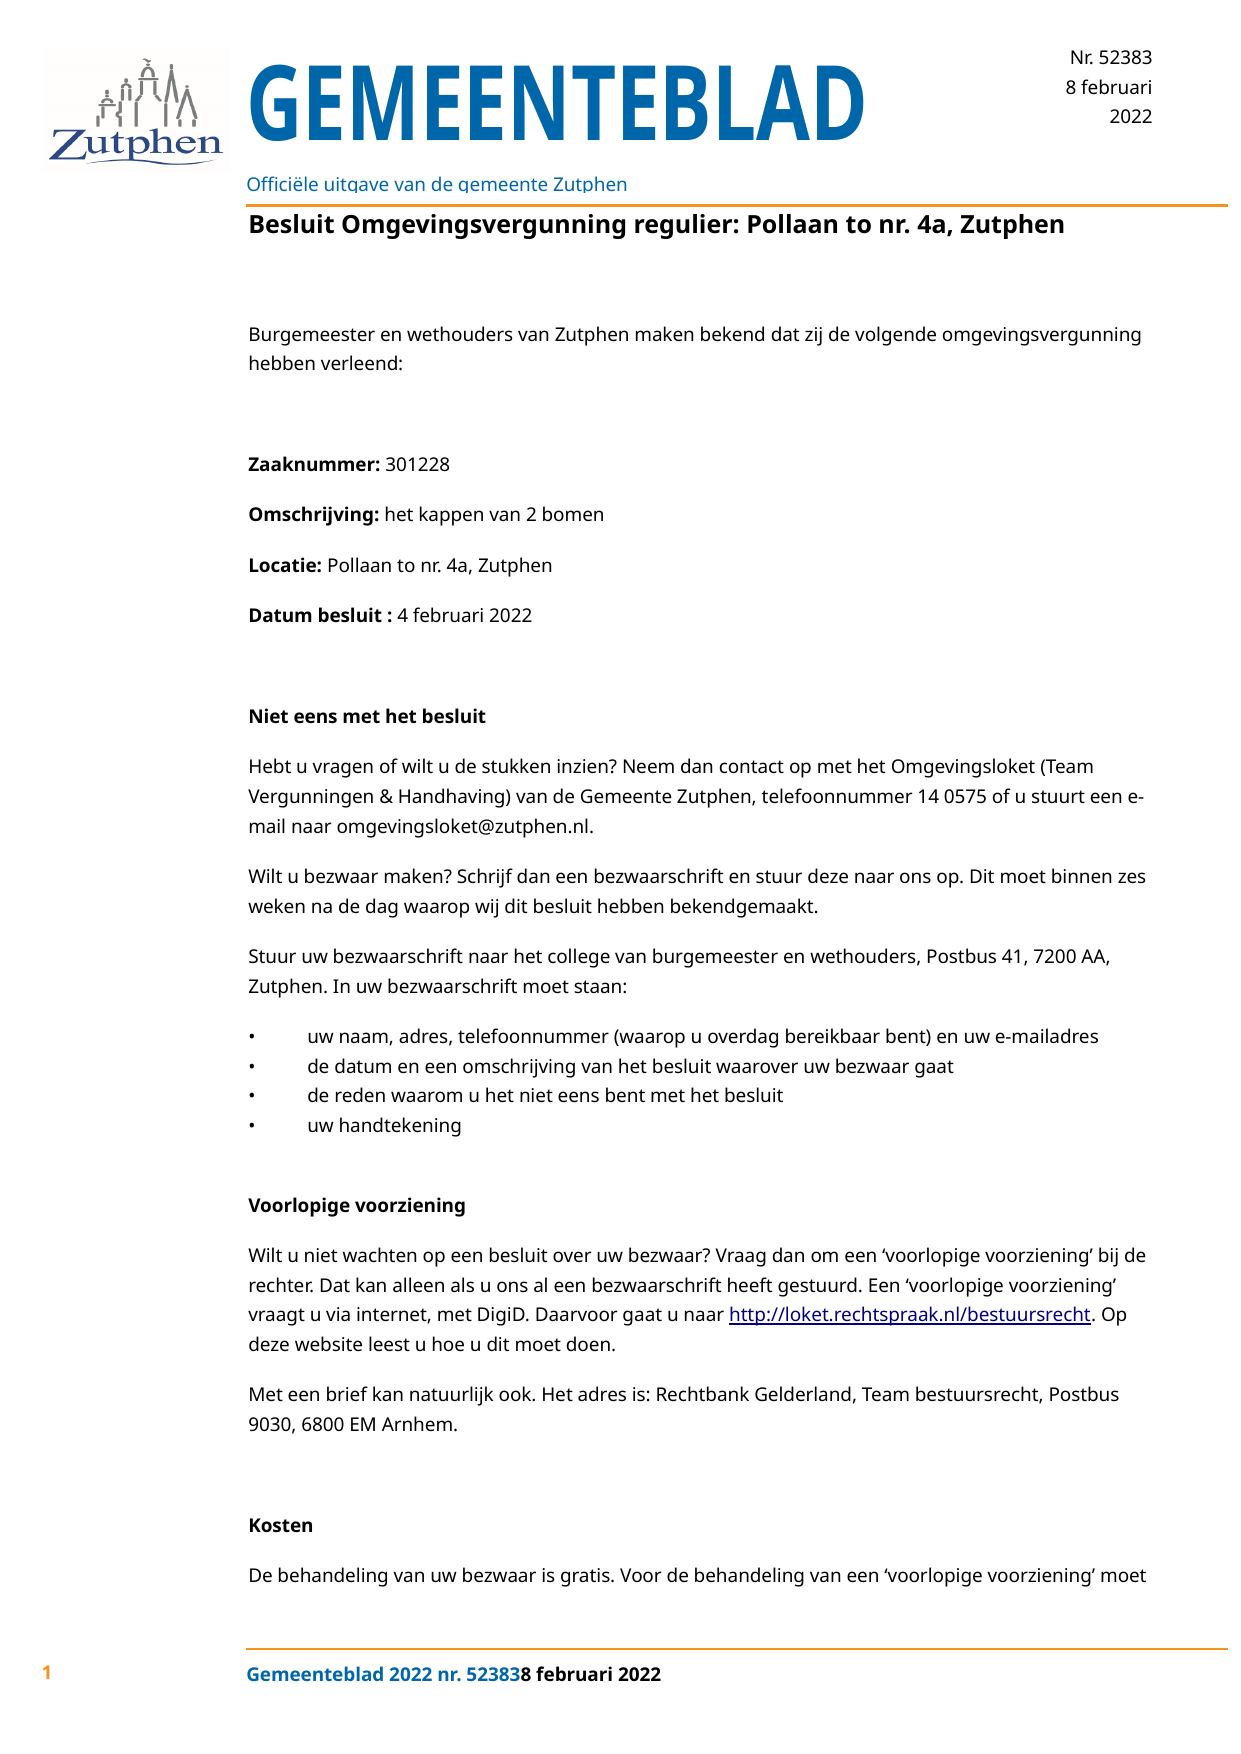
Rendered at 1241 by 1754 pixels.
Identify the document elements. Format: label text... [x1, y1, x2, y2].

text Niet eens met het besluit [248, 703, 1152, 729]
text Burgemeester en wethouders van Zutphen maken bekend dat zij de volgende omgevingsvergunning hebben verleend: [248, 321, 1152, 376]
text De behandeling van uw bezwaar is gratis. Voor de behandeling van een ‘voorlopige voorziening’ moet [248, 1562, 1152, 1588]
text Hebt u vragen of wilt u de stukken inzien? Neem dan contact op met het Omgevingsloket (Team Vergunningen & Handhaving) van de Gemeente Zutphen, telefoonnummer 14 0575 of u stuurt een e-mail naar omgevingsloket@zutphen.nl. [248, 754, 1152, 838]
list uw handtekening [248, 1112, 1152, 1138]
text Wilt u niet wachten op een besluit over uw bezwaar? Vraag dan om een ‘voorlopige voorziening’ bij de rechter. Dat kan alleen als u ons al een bezwaarschrift heeft gestuurd. Een ‘voorlopige voorziening’ vraagt u via internet, met DigiD. Daarvoor gaat u naar http://loket.rechtspraak.nl/bestuursrecht. Op deze website leest u hoe u dit moet doen. [248, 1242, 1152, 1357]
text Zaaknummer: 301228 [248, 451, 1152, 477]
text Voorlopige voorziening [248, 1192, 1152, 1218]
text Datum besluit : 4 februari 2022 [248, 602, 1152, 628]
text Wilt u bezwaar maken? Schrijf dan een bezwaarschrift en stuur deze naar ons op. Dit moet binnen zes weken na de dag waarop wij dit besluit hebben bekendgemaakt. [248, 863, 1152, 918]
list uw naam, adres, telefoonnummer (waarop u overdag bereikbaar bent) en uw e-mailadres [248, 1023, 1152, 1049]
list de reden waarom u het niet eens bent met het besluit [248, 1082, 1152, 1108]
list de datum en een omschrijving van het besluit waarover uw bezwaar gaat [248, 1053, 1152, 1078]
text Met een brief kan natuurlijk ook. Het adres is: Rechtbank Gelderland, Team bestuursrecht, Postbus 9030, 6800 EM Arnhem. [248, 1382, 1152, 1437]
text Omschrijving: het kappen van 2 bomen [248, 502, 1152, 527]
picture [41, 47, 231, 172]
text Locatie: Pollaan to nr. 4a, Zutphen [248, 552, 1152, 578]
text Besluit Omgevingsvergunning regulier: Pollaan to nr. 4a, Zutphen [248, 207, 1152, 241]
text Kosten [248, 1512, 1152, 1538]
text Stuur uw bezwaarschrift naar het college van burgemeester en wethouders, Postbus 41, 7200 AA, Zutphen. In uw bezwaarschrift moet staan: [248, 943, 1152, 998]
